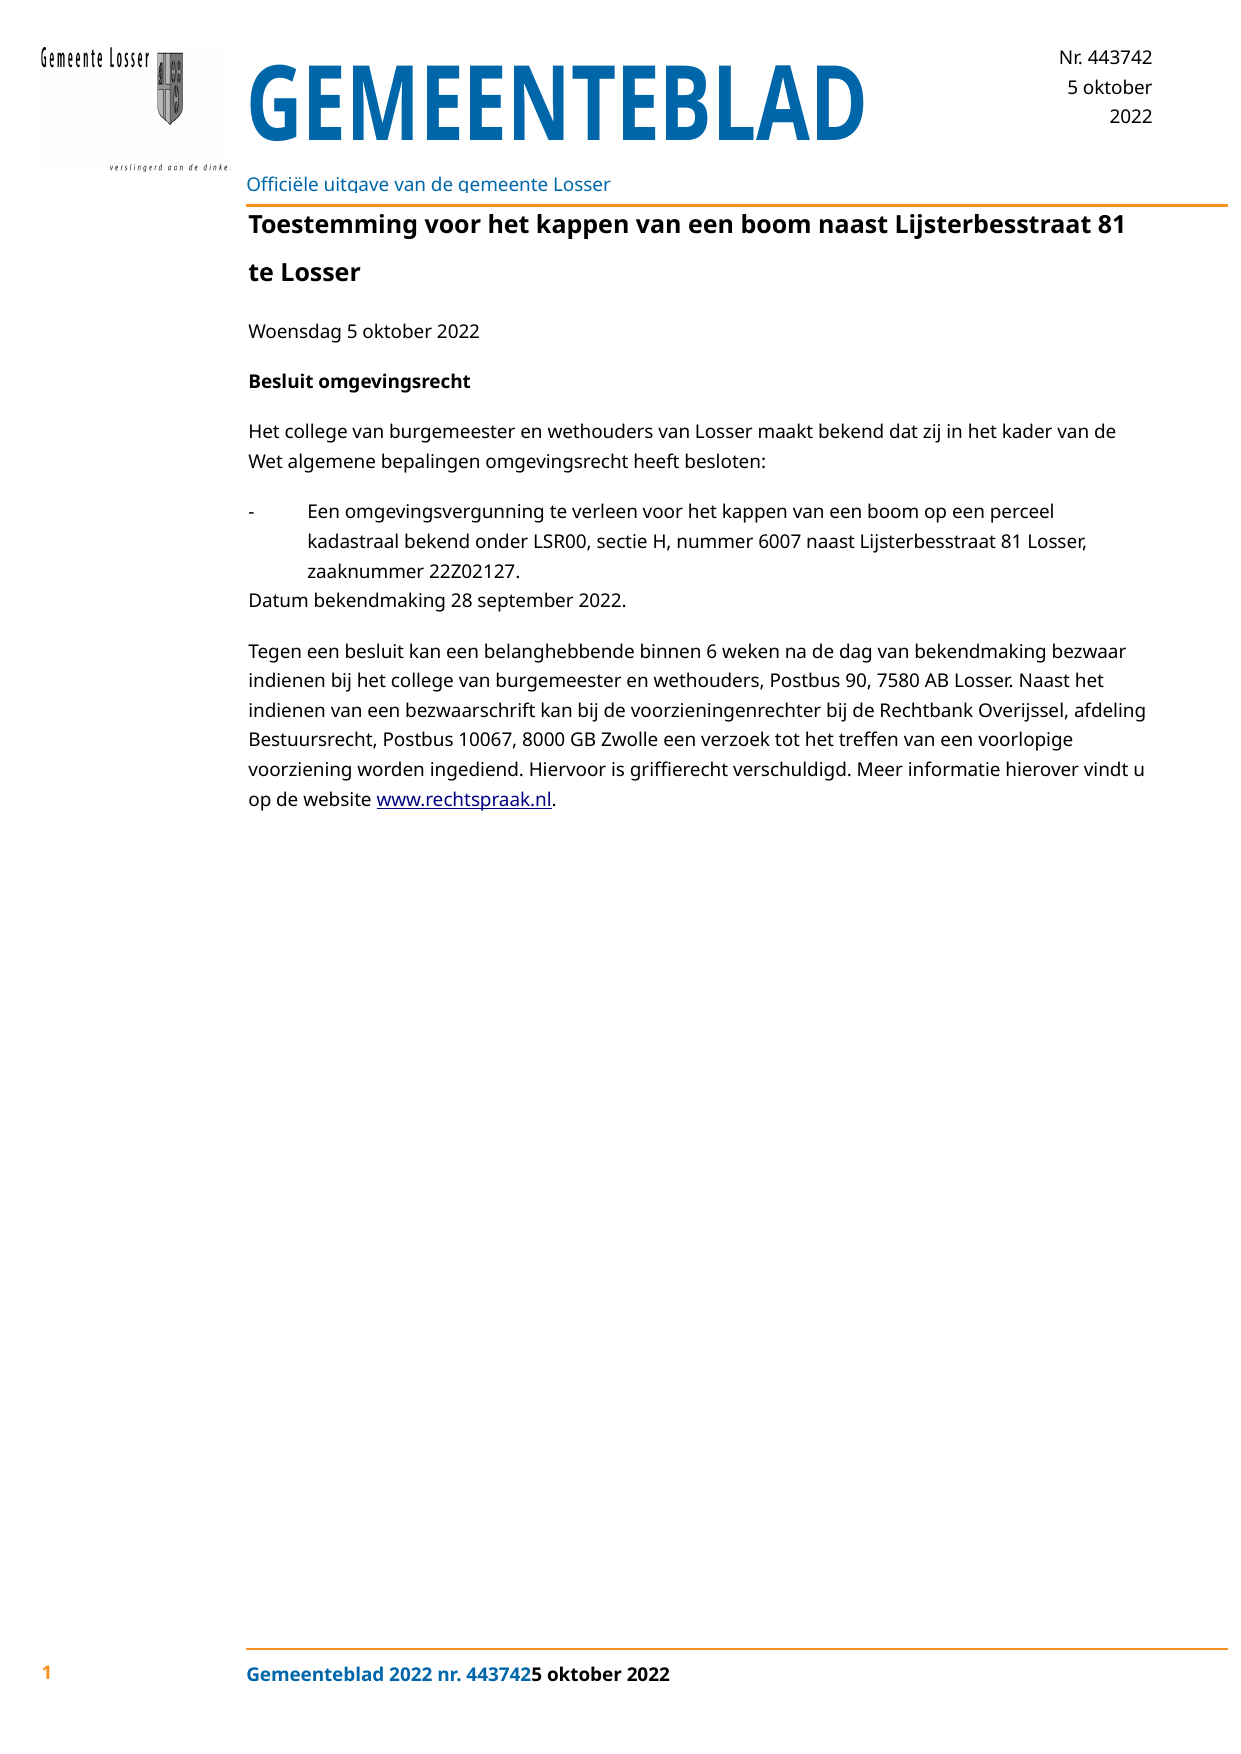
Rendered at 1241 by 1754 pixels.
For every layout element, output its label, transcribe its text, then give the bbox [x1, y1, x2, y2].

text Toestemming voor het kappen van een boom naast Lijsterbesstraat 81 te Losser [248, 207, 1152, 288]
text Datum bekendmaking 28 september 2022. [248, 587, 1152, 613]
text Tegen een besluit kan een belanghebbende binnen 6 weken na de dag van bekendmaking bezwaar indienen bij het college van burgemeester en wethouders, Postbus 90, 7580 AB Losser. Naast het indienen van een bezwaarschrift kan bij de voorzieningenrechter bij de Rechtbank Overijssel, afdeling Bestuursrecht, Postbus 10067, 8000 GB Zwolle een verzoek tot het treffen van een voorlopige voorziening worden ingediend. Hiervoor is griffierecht verschuldigd. Meer informatie hierover vindt u op de website www.rechtspraak.nl. [248, 638, 1152, 812]
list kadastraal bekend onder LSR00, sectie H, nummer 6007 naast Lijsterbesstraat 81 Losser, zaaknummer 22Z02127. [248, 528, 1152, 584]
text Het college van burgemeester en wethouders van Losser maakt bekend dat zij in het kader van de Wet algemene bepalingen omgevingsrecht heeft besloten: [248, 419, 1152, 474]
list Een omgevingsvergunning te verleen voor het kappen van een boom op een perceel [248, 499, 1152, 524]
picture [41, 47, 231, 172]
text Woensdag 5 oktober 2022 [248, 318, 1152, 344]
text Besluit omgevingsrecht [248, 368, 1152, 394]
